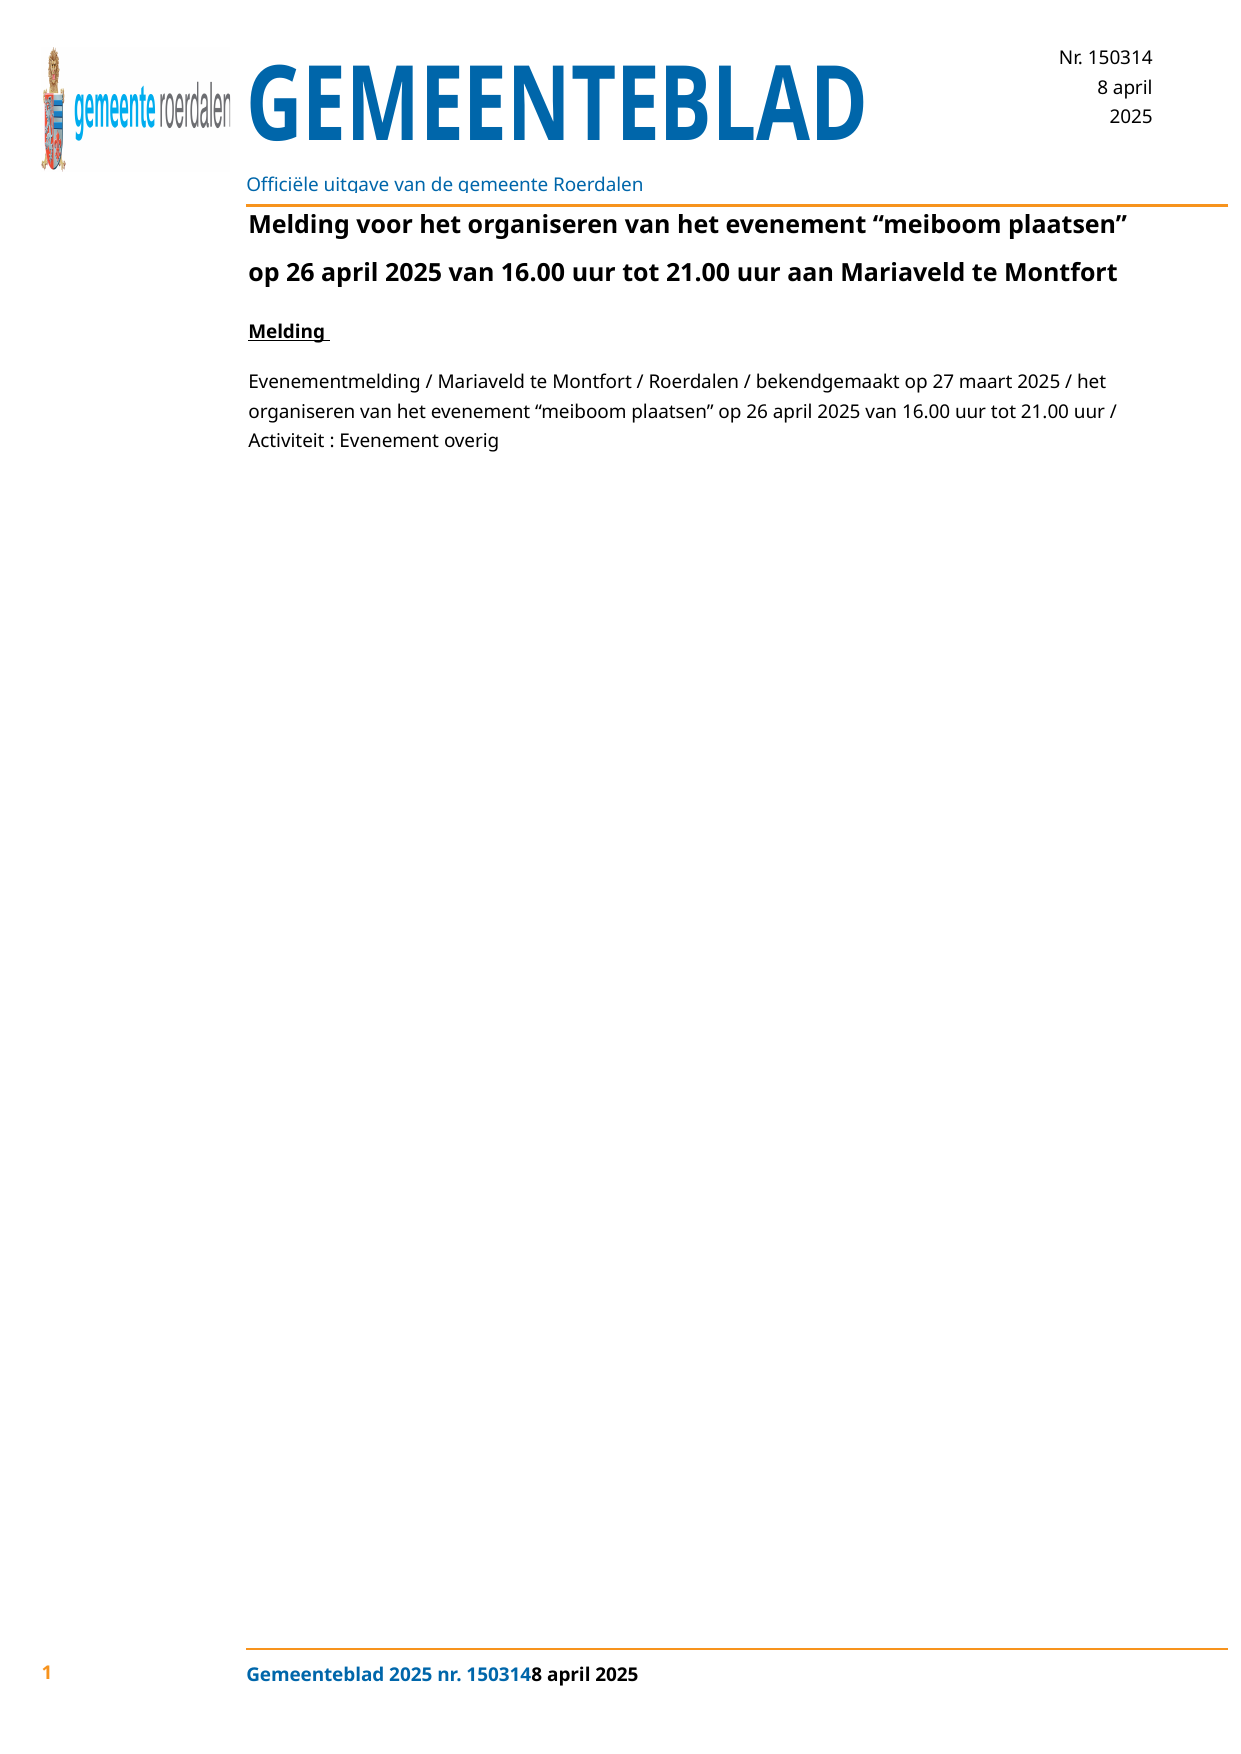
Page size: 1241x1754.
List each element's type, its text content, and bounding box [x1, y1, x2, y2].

text Melding [248, 318, 1152, 344]
text Evenementmelding / Mariaveld te Montfort / Roerdalen / bekendgemaakt op 27 maart 2025 / het organiseren van het evenement “meiboom plaatsen” op 26 april 2025 van 16.00 uur tot 21.00 uur / Activiteit : Evenement overig [248, 368, 1152, 453]
picture [41, 47, 231, 172]
text Melding voor het organiseren van het evenement “meiboom plaatsen” op 26 april 2025 van 16.00 uur tot 21.00 uur aan Mariaveld te Montfort [248, 207, 1152, 288]
